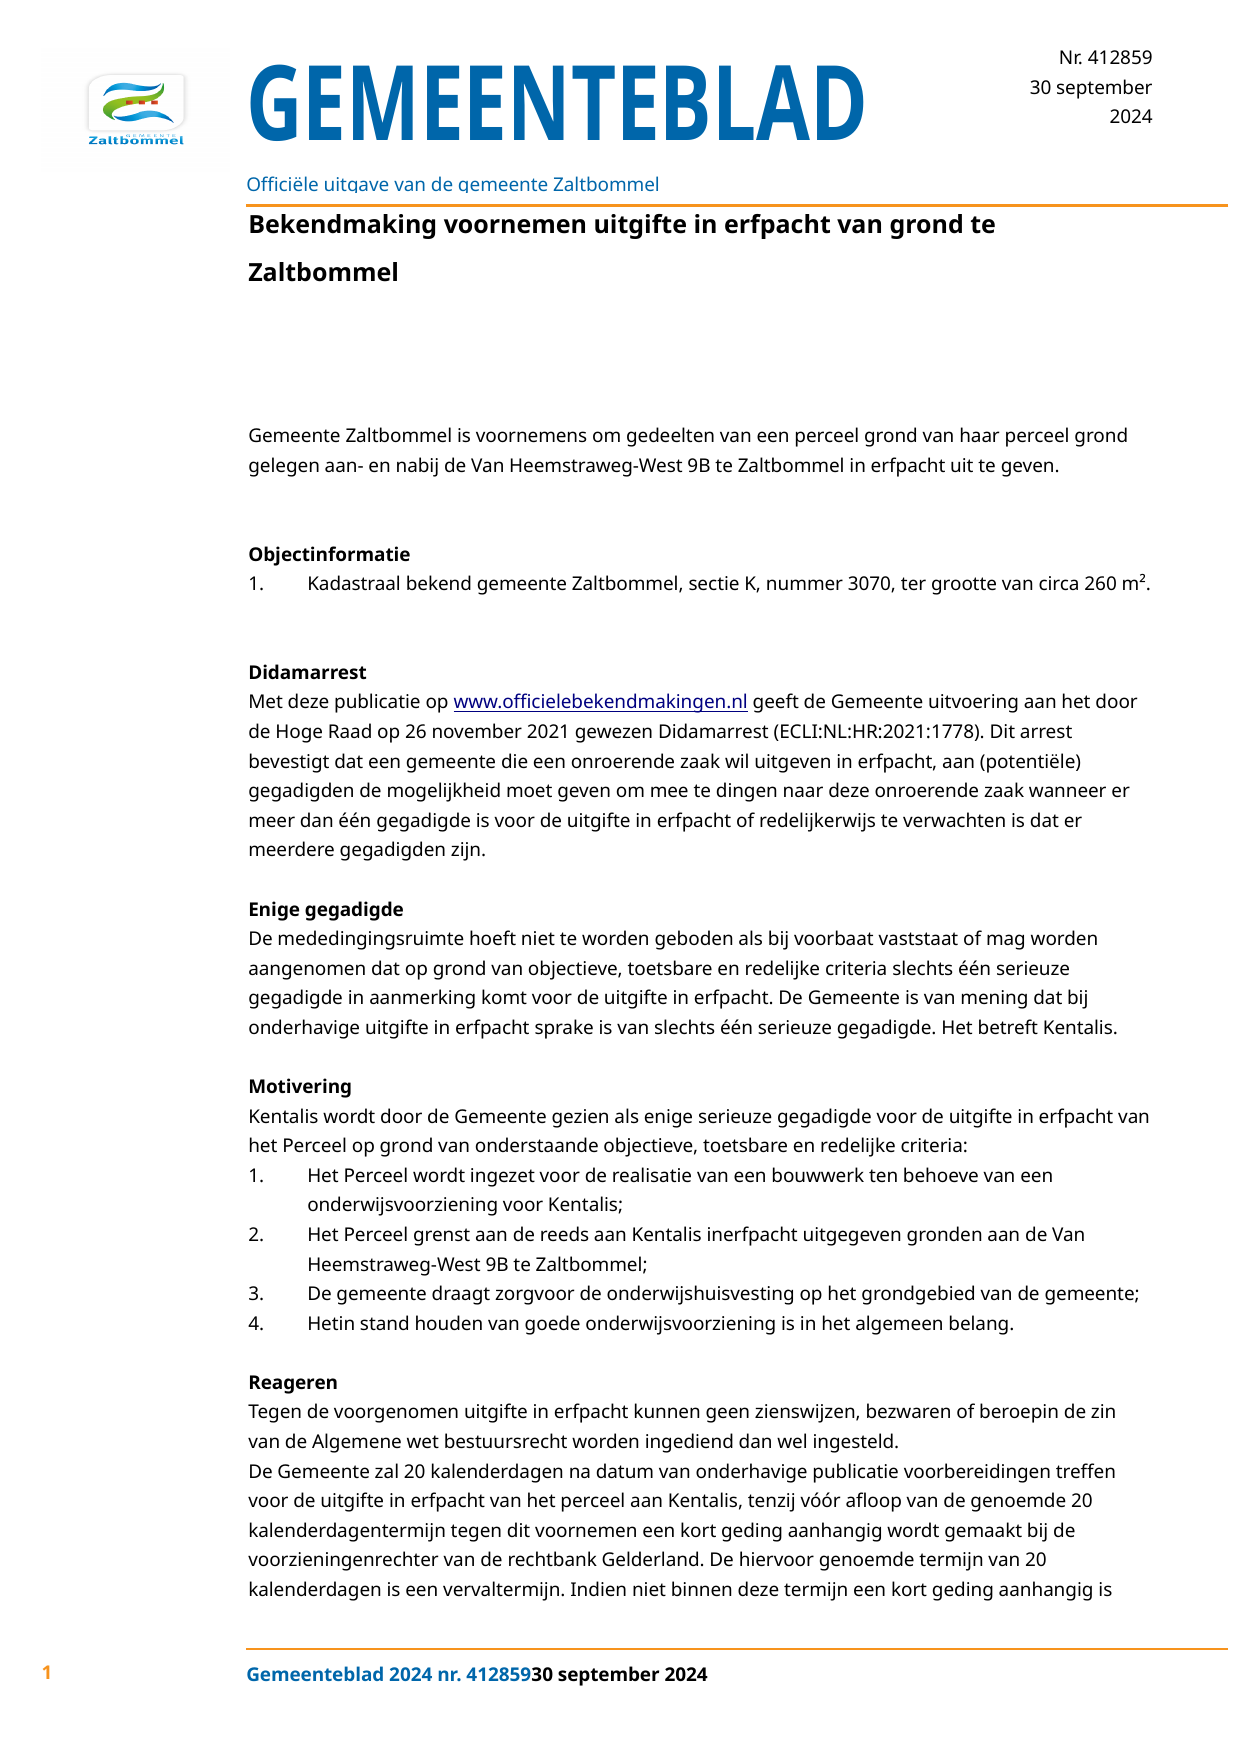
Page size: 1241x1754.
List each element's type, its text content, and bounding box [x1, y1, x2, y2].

list Het Perceel grenst aan de reeds aan Kentalis inerfpacht uitgegeven gronden aan de Van Heemstraweg-West 9B te Zaltbommel; [248, 1221, 1152, 1277]
text De Gemeente zal 20 kalenderdagen na datum van onderhavige publicatie voorbereidingen treffen voor de uitgifte in erfpacht van het perceel aan Kentalis, tenzij vóór afloop van de genoemde 20 kalenderdagentermijn tegen dit voornemen een kort geding aanhangig wordt gemaakt bij de voorzieningenrechter van de rechtbank Gelderland. De hiervoor genoemde termijn van 20 kalenderdagen is een vervaltermijn. Indien niet binnen deze termijn een kort geding aanhangig is [248, 1458, 1152, 1602]
text Gemeente Zaltbommel is voornemens om gedeelten van een perceel grond van haar perceel grond gelegen aan- en nabij de Van Heemstraweg-West 9B te Zaltbommel in erfpacht uit te geven. [248, 422, 1152, 478]
text Met deze publicatie op www.officielebekendmakingen.nl geeft de Gemeente uitvoering aan het door de Hoge Raad op 26 november 2021 gewezen Didamarrest (ECLI:NL:HR:2021:1778). Dit arrest bevestigt dat een gemeente die een onroerende zaak wil uitgeven in erfpacht, aan (potentiële) gegadigden de mogelijkheid moet geven om mee te dingen naar deze onroerende zaak wanneer er meer dan één gegadigde is voor de uitgifte in erfpacht of redelijkerwijs te verwachten is dat er meerdere gegadigden zijn. [248, 689, 1152, 862]
list De gemeente draagt zorgvoor de onderwijshuisvesting op het grondgebied van de gemeente; [248, 1280, 1152, 1306]
text De mededingingsruimte hoeft niet te worden geboden als bij voorbaat vaststaat of mag worden aangenomen dat op grond van objectieve, toetsbare en redelijke criteria slechts één serieuze gegadigde in aanmerking komt voor de uitgifte in erfpacht. De Gemeente is van mening dat bij onderhavige uitgifte in erfpacht sprake is van slechts één serieuze gegadigde. Het betreft Kentalis. [248, 925, 1152, 1040]
text Motivering [248, 1073, 1152, 1099]
text Enige gegadigde [248, 896, 1152, 922]
text Kentalis wordt door de Gemeente gezien als enige serieuze gegadigde voor de uitgifte in erfpacht van het Perceel op grond van onderstaande objectieve, toetsbare en redelijke criteria: [248, 1103, 1152, 1158]
list Kadastraal bekend gemeente Zaltbommel, sectie K, nummer 3070, ter grootte van circa 260 m². [248, 570, 1152, 596]
list Het Perceel wordt ingezet voor de realisatie van een bouwwerk ten behoeve van een onderwijsvoorziening voor Kentalis; [248, 1162, 1152, 1217]
picture [41, 47, 231, 172]
text Objectinformatie [248, 541, 1152, 567]
text Didamarrest [248, 659, 1152, 685]
text Bekendmaking voornemen uitgifte in erfpacht van grond te Zaltbommel [248, 207, 1152, 288]
list Hetin stand houden van goede onderwijsvoorziening is in het algemeen belang. [248, 1310, 1152, 1336]
text Reageren [248, 1369, 1152, 1395]
text Tegen de voorgenomen uitgifte in erfpacht kunnen geen zienswijzen, bezwaren of beroepin de zin van de Algemene wet bestuursrecht worden ingediend dan wel ingesteld. [248, 1399, 1152, 1454]
